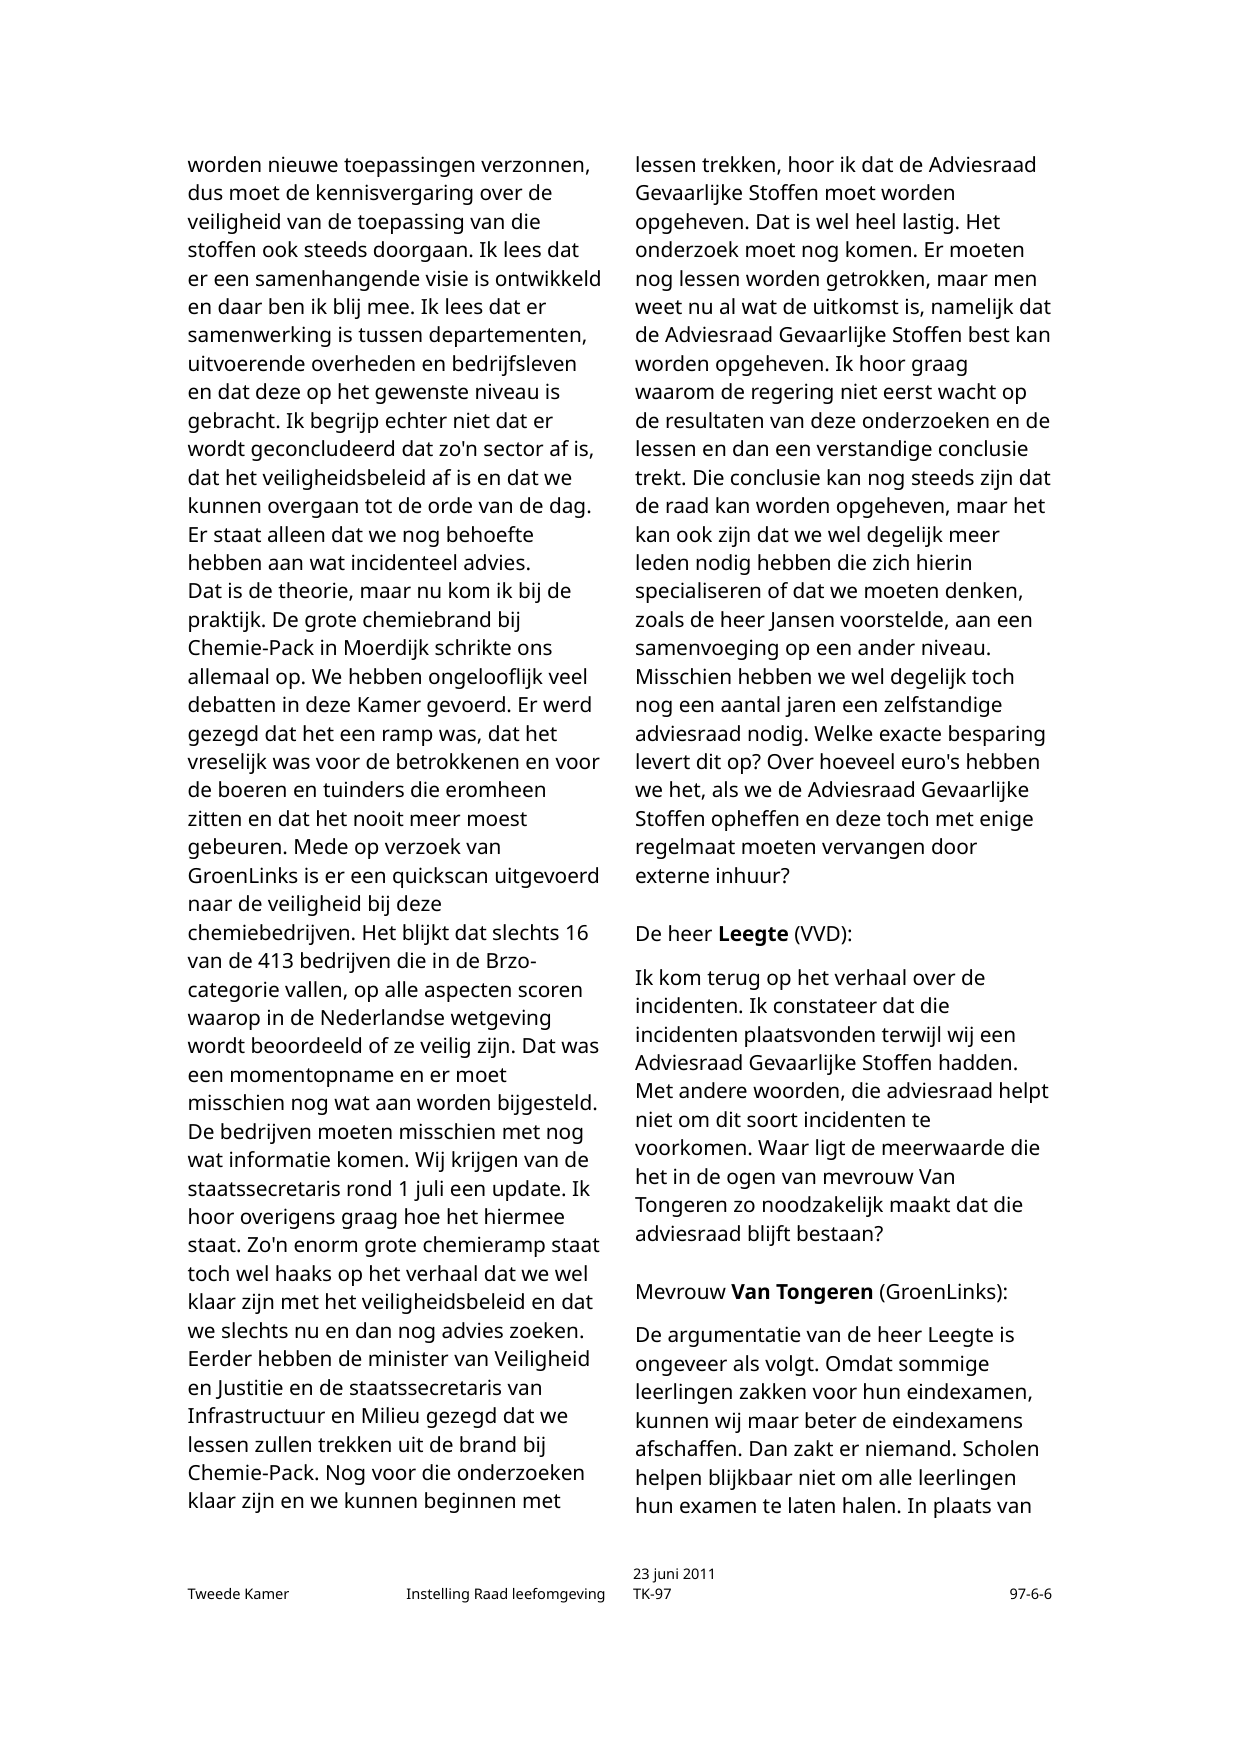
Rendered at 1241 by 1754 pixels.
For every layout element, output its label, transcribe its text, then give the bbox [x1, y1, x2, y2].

text lessen trekken, hoor ik dat de Adviesraad Gevaarlijke Stoffen moet worden opgeheven. Dat is wel heel lastig. Het onderzoek moet nog komen. Er moeten nog lessen worden getrokken, maar men weet nu al wat de uitkomst is, namelijk dat de Adviesraad Gevaarlijke Stoffen best kan worden opgeheven. Ik hoor graag waarom de regering niet eerst wacht op de resultaten van deze onderzoeken en de lessen en dan een verstandige conclusie trekt. Die conclusie kan nog steeds zijn dat de raad kan worden opgeheven, maar het kan ook zijn dat we wel degelijk meer leden nodig hebben die zich hierin specialiseren of dat we moeten denken, zoals de heer Jansen voorstelde, aan een samenvoeging op een ander niveau. Misschien hebben we wel degelijk toch nog een aantal jaren een zelfstandige adviesraad nodig. Welke exacte besparing levert dit op? Over hoeveel euro's hebben we het, als we de Adviesraad Gevaarlijke Stoffen opheffen en deze toch met enige regelmaat moeten vervangen door externe inhuur? [635, 150, 1053, 889]
text Eerder hebben de minister van Veiligheid en Justitie en de staatssecretaris van Infrastructuur en Milieu gezegd dat we lessen zullen trekken uit de brand bij Chemie-Pack. Nog voor die onderzoeken klaar zijn en we kunnen beginnen met [187, 1344, 605, 1515]
text De heer Leegte (VVD): [635, 919, 1053, 948]
text worden nieuwe toepassingen verzonnen, dus moet de kennisvergaring over de veiligheid van de toepassing van die stoffen ook steeds doorgaan. Ik lees dat er een samenhangende visie is ontwikkeld en daar ben ik blij mee. Ik lees dat er samenwerking is tussen departementen, uitvoerende overheden en bedrijfsleven en dat deze op het gewenste niveau is gebracht. Ik begrijp echter niet dat er wordt geconcludeerd dat zo'n sector af is, dat het veiligheidsbeleid af is en dat we kunnen overgaan tot de orde van de dag. Er staat alleen dat we nog behoefte hebben aan wat incidenteel advies. [187, 150, 605, 577]
text De argumentatie van de heer Leegte is ongeveer als volgt. Omdat sommige leerlingen zakken voor hun eindexamen, kunnen wij maar beter de eindexamens afschaffen. Dan zakt er niemand. Scholen helpen blijkbaar niet om alle leerlingen hun examen te laten halen. In plaats van [635, 1321, 1053, 1520]
text Ik kom terug op het verhaal over de incidenten. Ik constateer dat die incidenten plaatsvonden terwijl wij een Adviesraad Gevaarlijke Stoffen hadden. Met andere woorden, die adviesraad helpt niet om dit soort incidenten te voorkomen. Waar ligt de meerwaarde die het in de ogen van mevrouw Van Tongeren zo noodzakelijk maakt dat die adviesraad blijft bestaan? [635, 963, 1053, 1247]
text Mevrouw Van Tongeren (GroenLinks): [635, 1277, 1053, 1306]
text Dat is de theorie, maar nu kom ik bij de praktijk. De grote chemiebrand bij Chemie-Pack in Moerdijk schrikte ons allemaal op. We hebben ongelooflijk veel debatten in deze Kamer gevoerd. Er werd gezegd dat het een ramp was, dat het vreselijk was voor de betrokkenen en voor de boeren en tuinders die eromheen zitten en dat het nooit meer moest gebeuren. Mede op verzoek van GroenLinks is er een quickscan uitgevoerd naar de veiligheid bij deze chemiebedrijven. Het blijkt dat slechts 16 van de 413 bedrijven die in de Brzo-categorie vallen, op alle aspecten scoren waarop in de Nederlandse wetgeving wordt beoordeeld of ze veilig zijn. Dat was een momentopname en er moet misschien nog wat aan worden bijgesteld. De bedrijven moeten misschien met nog wat informatie komen. Wij krijgen van de staatssecretaris rond 1 juli een update. Ik hoor overigens graag hoe het hiermee staat. Zo'n enorm grote chemieramp staat toch wel haaks op het verhaal dat we wel klaar zijn met het veiligheidsbeleid en dat we slechts nu en dan nog advies zoeken. [187, 577, 605, 1344]
